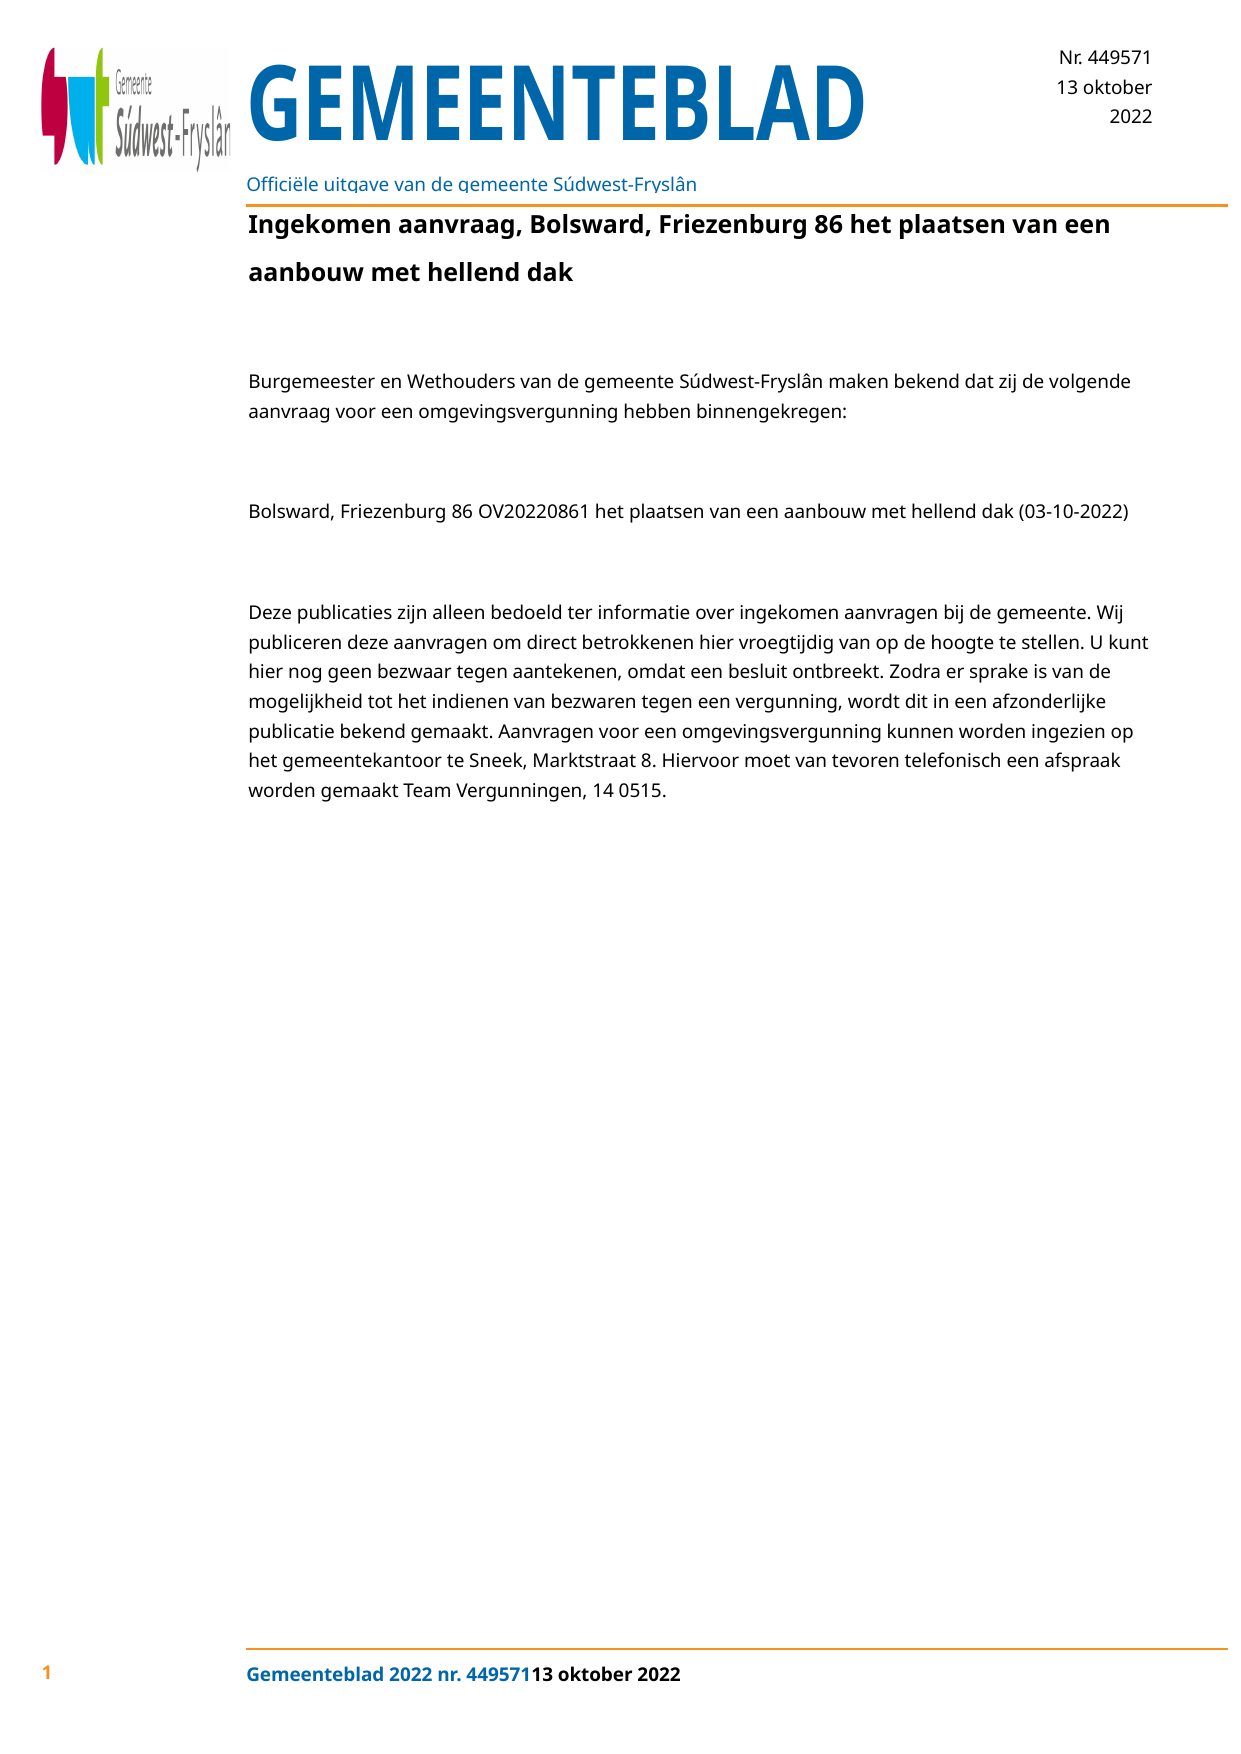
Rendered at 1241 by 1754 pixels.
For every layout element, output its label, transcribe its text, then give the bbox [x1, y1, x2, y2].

text Deze publicaties zijn alleen bedoeld ter informatie over ingekomen aanvragen bij de gemeente. Wij publiceren deze aanvragen om direct betrokkenen hier vroegtijdig van op de hoogte te stellen. U kunt hier nog geen bezwaar tegen aantekenen, omdat een besluit ontbreekt. Zodra er sprake is van de mogelijkheid tot het indienen van bezwaren tegen een vergunning, wordt dit in een afzonderlijke publicatie bekend gemaakt. Aanvragen voor een omgevingsvergunning kunnen worden ingezien op het gemeentekantoor te Sneek, Marktstraat 8. Hiervoor moet van tevoren telefonisch een afspraak worden gemaakt Team Vergunningen, 14 0515. [248, 599, 1152, 803]
text Bolsward, Friezenburg 86 OV20220861 het plaatsen van een aanbouw met hellend dak (03-10-2022) [248, 499, 1152, 524]
picture [41, 47, 231, 172]
text Burgemeester en Wethouders van de gemeente Súdwest-Fryslân maken bekend dat zij de volgende aanvraag voor een omgevingsvergunning hebben binnengekregen: [248, 368, 1152, 424]
text Ingekomen aanvraag, Bolsward, Friezenburg 86 het plaatsen van een aanbouw met hellend dak [248, 207, 1152, 288]
